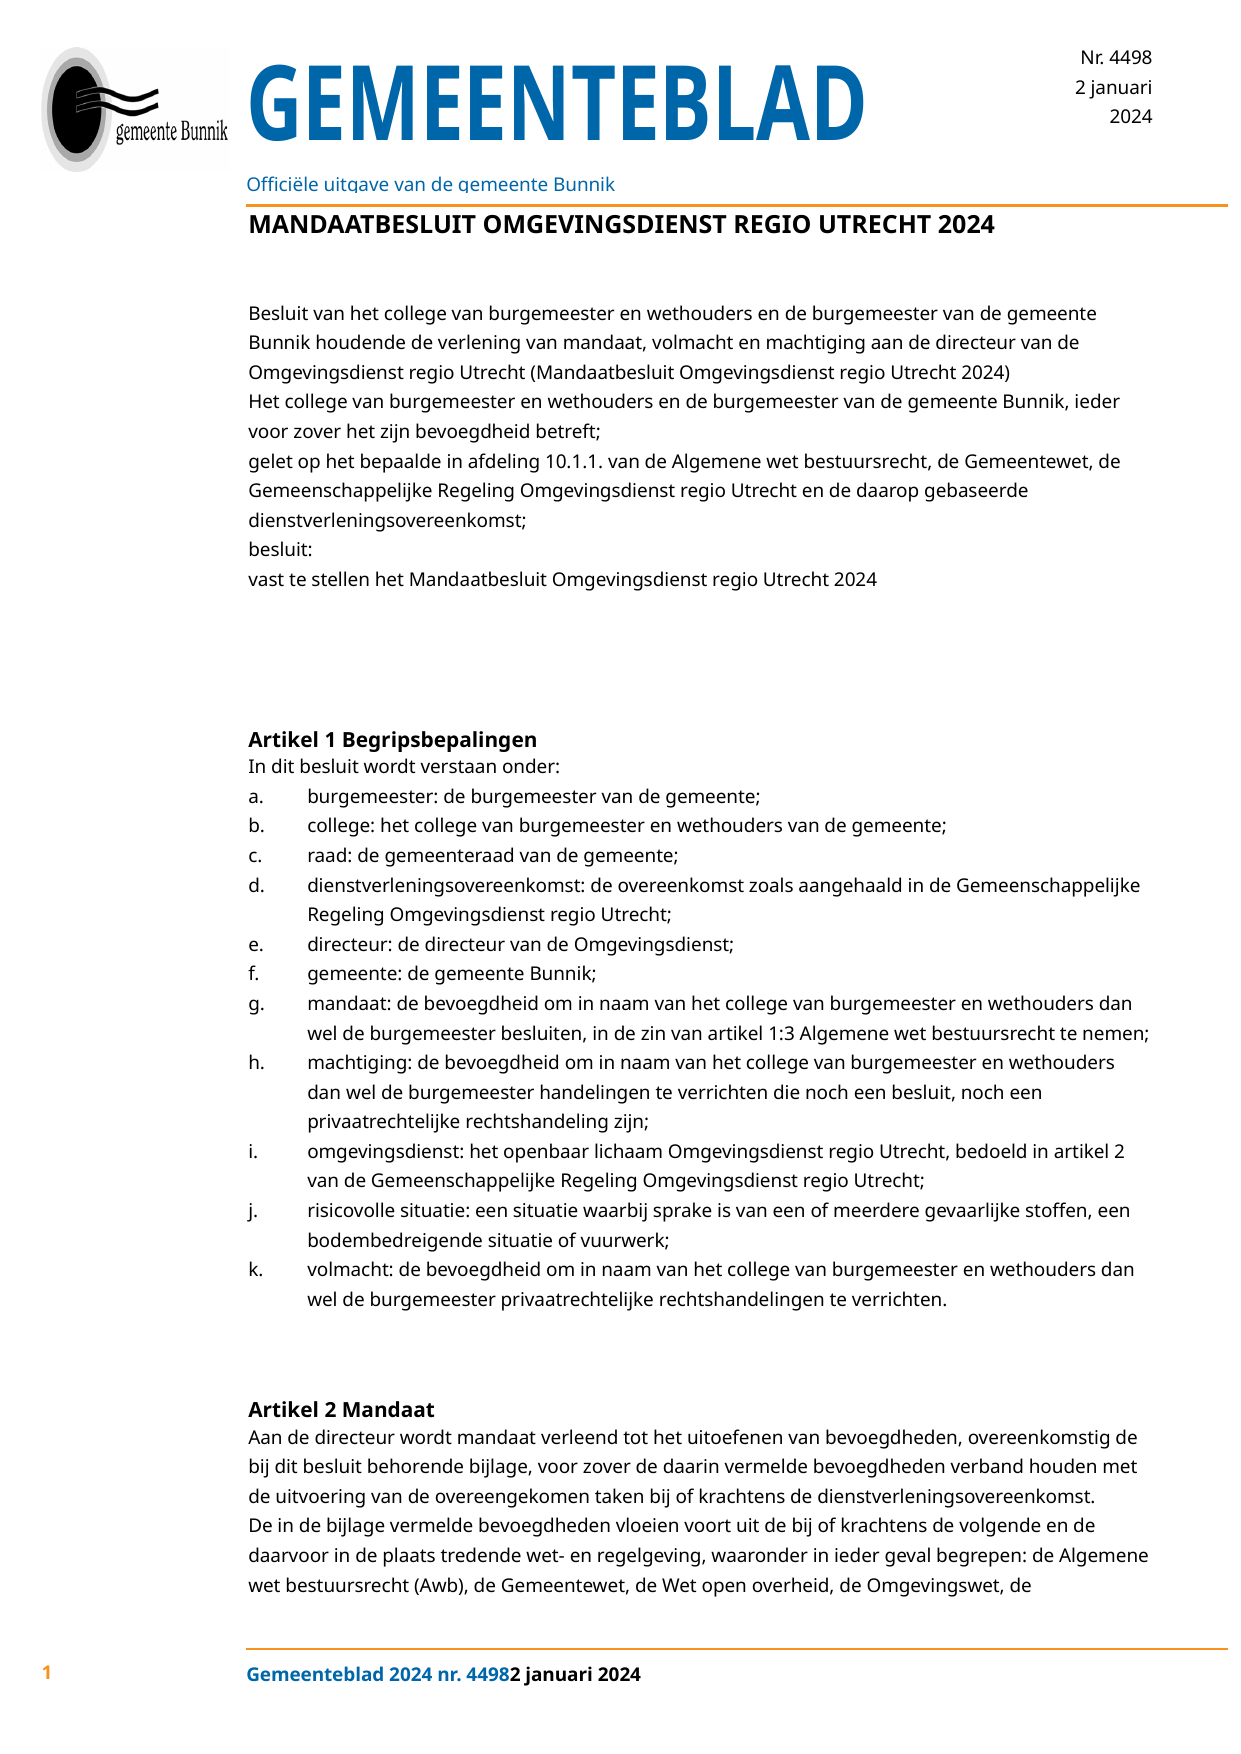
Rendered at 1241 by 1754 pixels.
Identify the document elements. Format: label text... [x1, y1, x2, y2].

list raad: de gemeenteraad van de gemeente; [248, 842, 1152, 868]
text Artikel 1 Begripsbepalingen [248, 725, 1152, 753]
list college: het college van burgemeester en wethouders van de gemeente; [248, 813, 1152, 838]
list burgemeester: de burgemeester van de gemeente; [248, 783, 1152, 809]
list risicovolle situatie: een situatie waarbij sprake is van een of meerdere gevaarlijke stoffen, een bodembedreigende situatie of vuurwerk; [248, 1197, 1152, 1252]
list machtiging: de bevoegdheid om in naam van het college van burgemeester en wethouders dan wel de burgemeester handelingen te verrichten die noch een besluit, noch een privaatrechtelijke rechtshandeling zijn; [248, 1049, 1152, 1134]
list volmacht: de bevoegdheid om in naam van het college van burgemeester en wethouders dan wel de burgemeester privaatrechtelijke rechtshandelingen te verrichten. [248, 1256, 1152, 1312]
list omgevingsdienst: het openbaar lichaam Omgevingsdienst regio Utrecht, bedoeld in artikel 2 van de Gemeenschappelijke Regeling Omgevingsdienst regio Utrecht; [248, 1138, 1152, 1193]
text Besluit van het college van burgemeester en wethouders en de burgemeester van de gemeente Bunnik houdende de verlening van mandaat, volmacht en machtiging aan de directeur van de Omgevingsdienst regio Utrecht (Mandaatbesluit Omgevingsdienst regio Utrecht 2024) [248, 300, 1152, 385]
list dienstverleningsovereenkomst: de overeenkomst zoals aangehaald in de Gemeenschappelijke Regeling Omgevingsdienst regio Utrecht; [248, 872, 1152, 927]
text De in de bijlage vermelde bevoegdheden vloeien voort uit de bij of krachtens de volgende en de daarvoor in de plaats tredende wet- en regelgeving, waaronder in ieder geval begrepen: de Algemene wet bestuursrecht (Awb), de Gemeentewet, de Wet open overheid, de Omgevingswet, de [248, 1513, 1152, 1598]
text vast te stellen het Mandaatbesluit Omgevingsdienst regio Utrecht 2024 [248, 566, 1152, 592]
text In dit besluit wordt verstaan onder: [248, 753, 1152, 779]
text gelet op het bepaalde in afdeling 10.1.1. van de Algemene wet bestuursrecht, de Gemeentewet, de Gemeenschappelijke Regeling Omgevingsdienst regio Utrecht en de daarop gebaseerde dienstverleningsovereenkomst; [248, 448, 1152, 533]
list gemeente: de gemeente Bunnik; [248, 961, 1152, 986]
text Artikel 2 Mandaat [248, 1396, 1152, 1424]
text MANDAATBESLUIT OMGEVINGSDIENST REGIO UTRECHT 2024 [248, 207, 1152, 241]
picture [41, 47, 231, 172]
text Aan de directeur wordt mandaat verleend tot het uitoefenen van bevoegdheden, overeenkomstig de bij dit besluit behorende bijlage, voor zover de daarin vermelde bevoegdheden verband houden met de uitvoering van de overeengekomen taken bij of krachtens de dienstverleningsovereenkomst. [248, 1424, 1152, 1509]
text besluit: [248, 537, 1152, 562]
text Het college van burgemeester en wethouders en de burgemeester van de gemeente Bunnik, ieder voor zover het zijn bevoegdheid betreft; [248, 389, 1152, 444]
list mandaat: de bevoegdheid om in naam van het college van burgemeester en wethouders dan wel de burgemeester besluiten, in de zin van artikel 1:3 Algemene wet bestuursrecht te nemen; [248, 990, 1152, 1045]
list directeur: de directeur van de Omgevingsdienst; [248, 931, 1152, 957]
